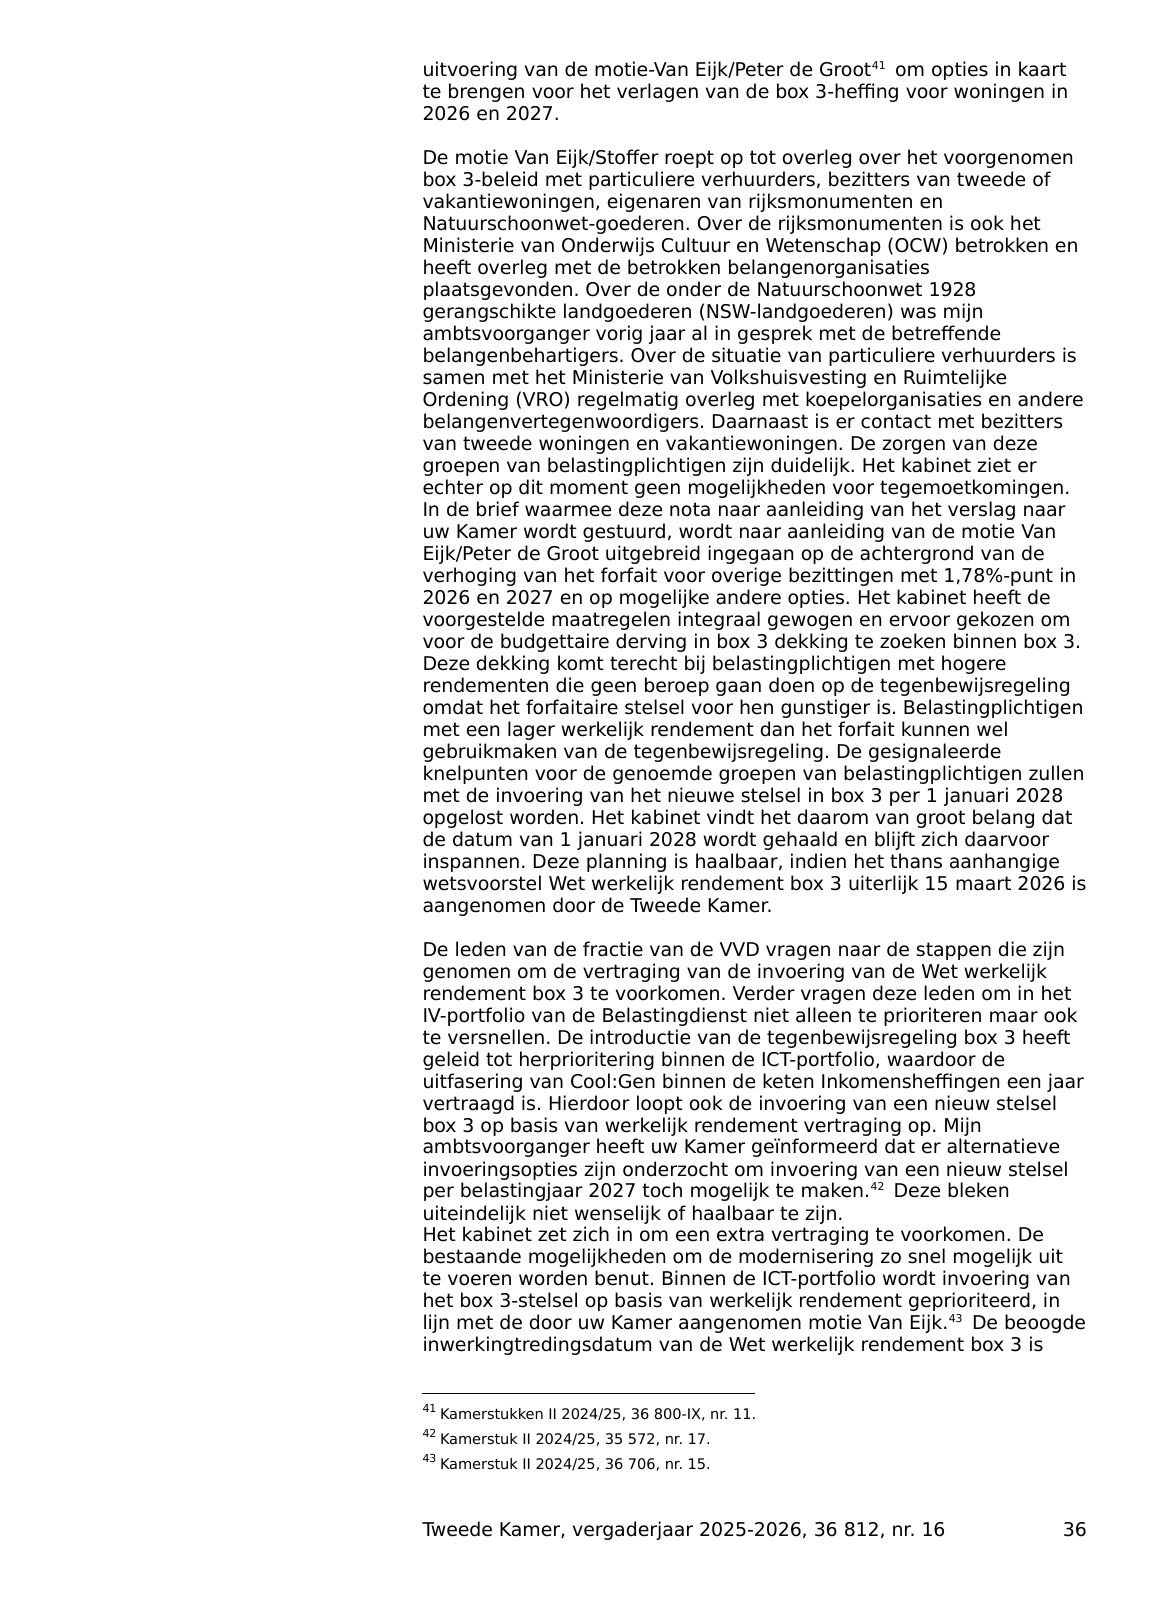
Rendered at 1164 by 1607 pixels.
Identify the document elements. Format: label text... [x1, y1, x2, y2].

text uitvoering van de motie-Van Eijk/Peter de Groot om opties in kaart te brengen voor het verlagen van de box 3-heffing voor woningen in 2026 en 2027. [422, 59, 1087, 125]
text Kamerstukken II 2024/25, 36 800-IX, nr. 11. [422, 1402, 1087, 1424]
text Kamerstuk II 2024/25, 35 572, nr. 17. [422, 1427, 1087, 1449]
text De motie Van Eijk/Stoffer roept op tot overleg over het voorgenomen box 3-beleid met particuliere verhuurders, bezitters van tweede of vakantiewoningen, eigenaren van rijksmonumenten en Natuurschoonwet-goederen. Over de rijksmonumenten is ook het Ministerie van Onderwijs Cultuur en Wetenschap (OCW) betrokken en heeft overleg met de betrokken belangenorganisaties plaatsgevonden. Over de onder de Natuurschoonwet 1928 gerangschikte landgoederen (NSW-landgoederen) was mijn ambtsvoorganger vorig jaar al in gesprek met de betreffende belangenbehartigers. Over de situatie van particuliere verhuurders is samen met het Ministerie van Volkshuisvesting en Ruimtelijke Ordening (VRO) regelmatig overleg met koepelorganisaties en andere belangenvertegenwoordigers. Daarnaast is er contact met bezitters van tweede woningen en vakantiewoningen. De zorgen van deze groepen van belastingplichtigen zijn duidelijk. Het kabinet ziet er echter op dit moment geen mogelijkheden voor tegemoetkomingen. In de brief waarmee deze nota naar aanleiding van het verslag naar uw Kamer wordt gestuurd, wordt naar aanleiding van de motie Van Eijk/Peter de Groot uitgebreid ingegaan op de achtergrond van de verhoging van het forfait voor overige bezittingen met 1,78%-punt in 2026 en 2027 en op mogelijke andere opties. Het kabinet heeft de voorgestelde maatregelen integraal gewogen en ervoor gekozen om voor de budgettaire derving in box 3 dekking te zoeken binnen box 3. Deze dekking komt terecht bij belastingplichtigen met hogere rendementen die geen beroep gaan doen op de tegenbewijsregeling omdat het forfaitaire stelsel voor hen gunstiger is. Belastingplichtigen met een lager werkelijk rendement dan het forfait kunnen wel gebruikmaken van de tegenbewijsregeling. De gesignaleerde knelpunten voor de genoemde groepen van belastingplichtigen zullen met de invoering van het nieuwe stelsel in box 3 per 1 januari 2028 opgelost worden. Het kabinet vindt het daarom van groot belang dat de datum van 1 januari 2028 wordt gehaald en blijft zich daarvoor inspannen. Deze planning is haalbaar, indien het thans aanhangige wetsvoorstel Wet werkelijk rendement box 3 uiterlijk 15 maart 2026 is aangenomen door de Tweede Kamer. [422, 147, 1087, 916]
text Het kabinet zet zich in om een extra vertraging te voorkomen. De bestaande mogelijkheden om de modernisering zo snel mogelijk uit te voeren worden benut. Binnen de ICT-portfolio wordt invoering van het box 3-stelsel op basis van werkelijk rendement geprioriteerd, in lijn met de door uw Kamer aangenomen motie Van Eijk. De beoogde inwerkingtredingsdatum van de Wet werkelijk rendement box 3 is [422, 1224, 1087, 1356]
text De leden van de fractie van de VVD vragen naar de stappen die zijn genomen om de vertraging van de invoering van de Wet werkelijk rendement box 3 te voorkomen. Verder vragen deze leden om in het IV-portfolio van de Belastingdienst niet alleen te prioriteren maar ook te versnellen. De introductie van de tegenbewijsregeling box 3 heeft geleid tot herprioritering binnen de ICT-portfolio, waardoor de uitfasering van Cool:Gen binnen de keten Inkomensheffingen een jaar vertraagd is. Hierdoor loopt ook de invoering van een nieuw stelsel box 3 op basis van werkelijk rendement vertraging op. Mijn ambtsvoorganger heeft uw Kamer geïnformeerd dat er alternatieve invoeringsopties zijn onderzocht om invoering van een nieuw stelsel per belastingjaar 2027 toch mogelijk te maken. Deze bleken uiteindelijk niet wenselijk of haalbaar te zijn. [422, 939, 1087, 1224]
text Kamerstuk II 2024/25, 36 706, nr. 15. [422, 1452, 1087, 1474]
